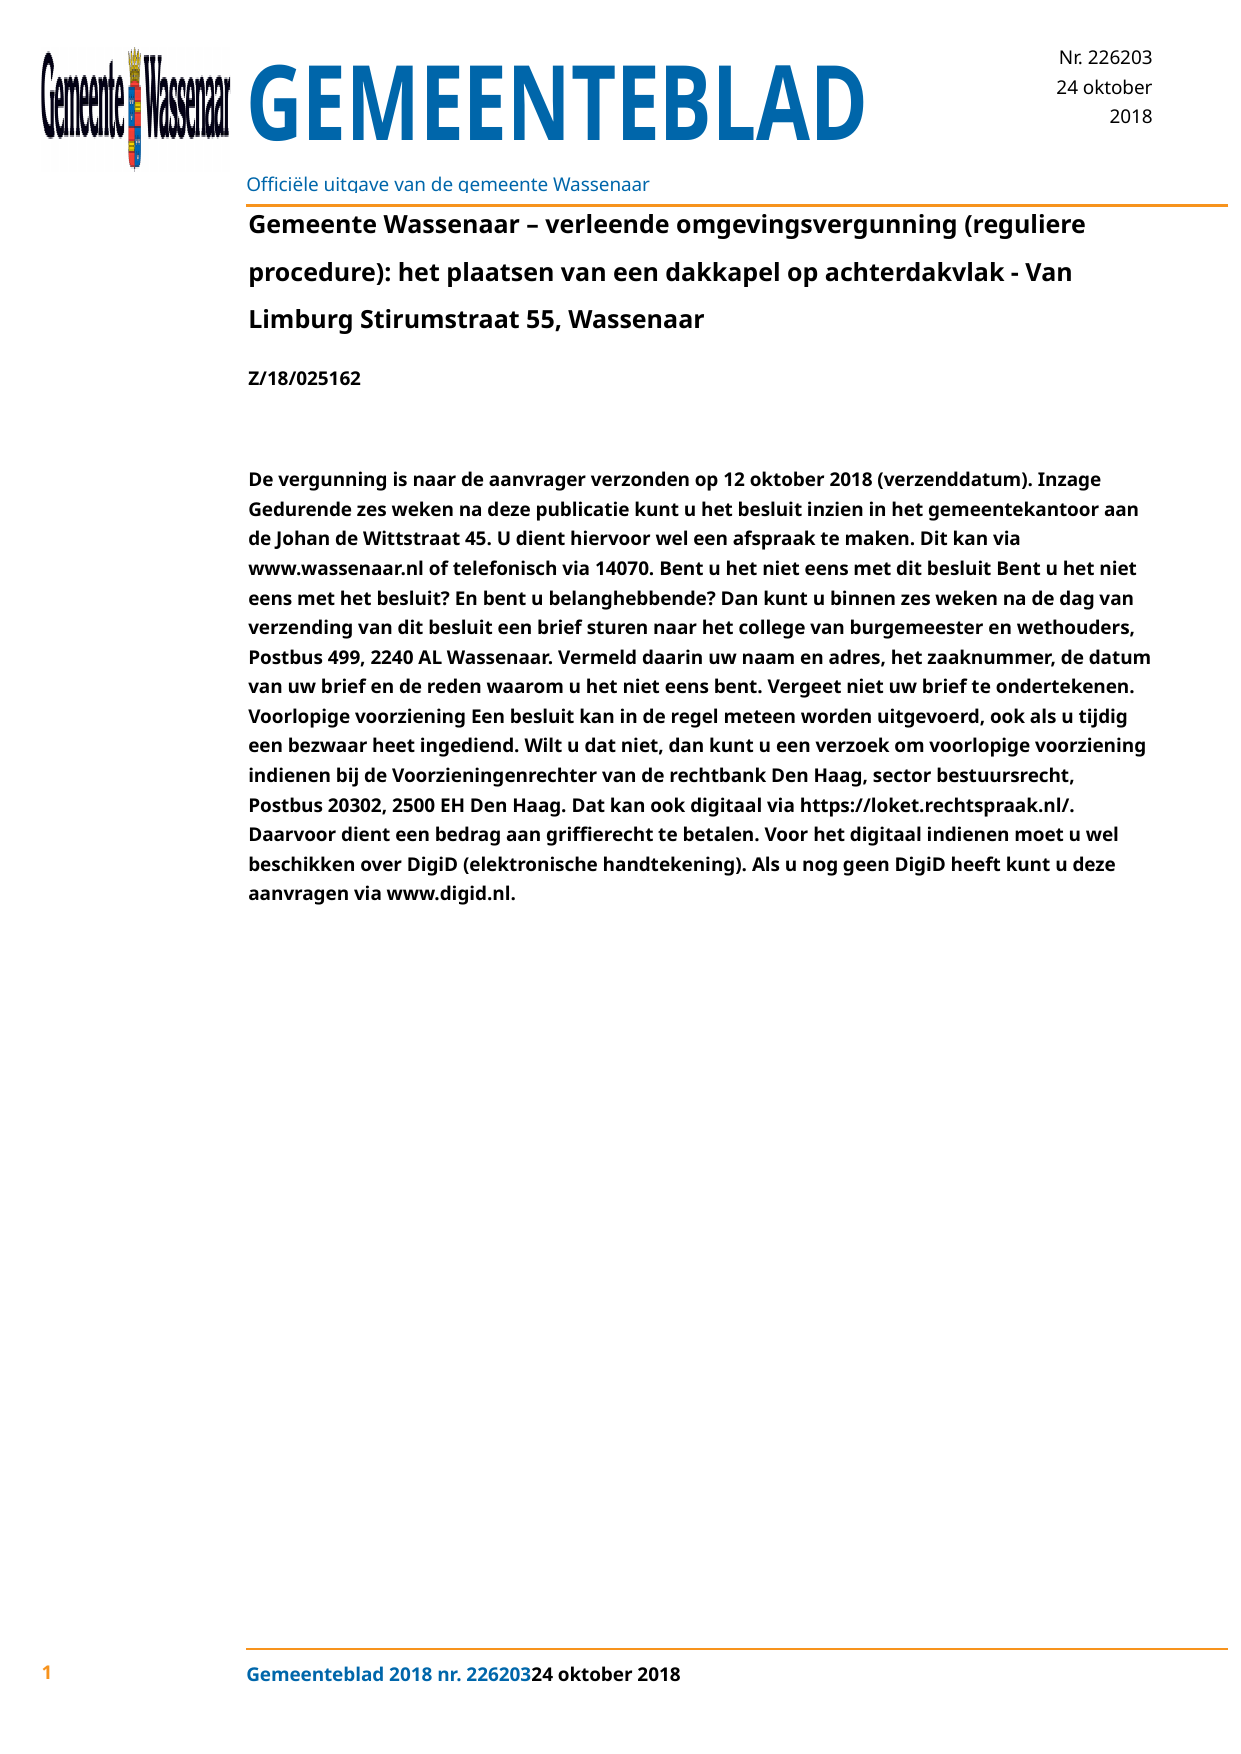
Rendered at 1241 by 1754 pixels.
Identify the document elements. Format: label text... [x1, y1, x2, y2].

text Z/18/025162 [248, 366, 1152, 391]
text De vergunning is naar de aanvrager verzonden op 12 oktober 2018 (verzenddatum). Inzage Gedurende zes weken na deze publicatie kunt u het besluit inzien in het gemeentekantoor aan de Johan de Wittstraat 45. U dient hiervoor wel een afspraak te maken. Dit kan via www.wassenaar.nl of telefonisch via 14070. Bent u het niet eens met dit besluit Bent u het niet eens met het besluit? En bent u belanghebbende? Dan kunt u binnen zes weken na de dag van verzending van dit besluit een brief sturen naar het college van burgemeester en wethouders, Postbus 499, 2240 AL Wassenaar. Vermeld daarin uw naam en adres, het zaaknummer, de datum van uw brief en de reden waarom u het niet eens bent. Vergeet niet uw brief te ondertekenen. Voorlopige voorziening Een besluit kan in de regel meteen worden uitgevoerd, ook als u tijdig een bezwaar heet ingediend. Wilt u dat niet, dan kunt u een verzoek om voorlopige voorziening indienen bij de Voorzieningenrechter van de rechtbank Den Haag, sector bestuursrecht, Postbus 20302, 2500 EH Den Haag. Dat kan ook digitaal via https://loket.rechtspraak.nl/. Daarvoor dient een bedrag aan griffierecht te betalen. Voor het digitaal indienen moet u wel beschikken over DigiD (elektronische handtekening). Als u nog geen DigiD heeft kunt u deze aanvragen via www.digid.nl. [248, 466, 1152, 906]
picture [41, 47, 231, 172]
text Gemeente Wassenaar – verleende omgevingsvergunning (reguliere procedure): het plaatsen van een dakkapel op achterdakvlak - Van Limburg Stirumstraat 55, Wassenaar [248, 207, 1152, 336]
